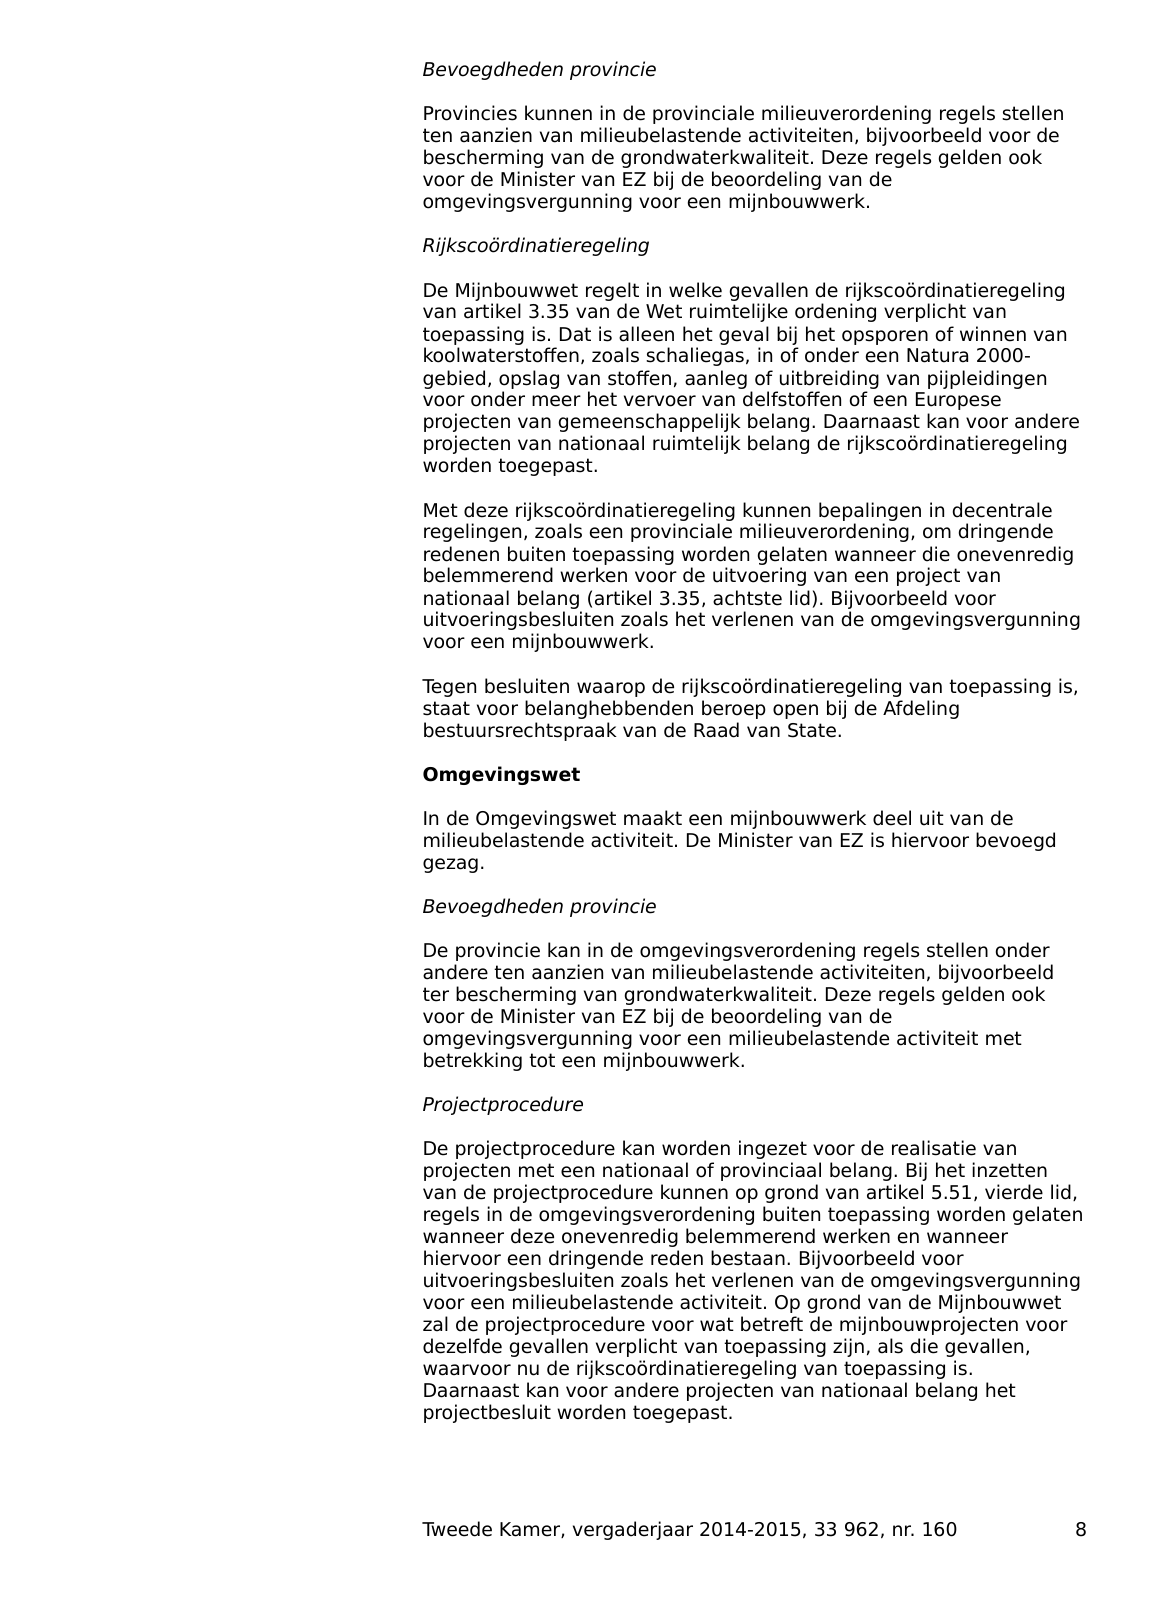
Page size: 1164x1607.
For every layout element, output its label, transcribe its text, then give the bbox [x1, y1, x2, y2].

text De Mijnbouwwet regelt in welke gevallen de rijkscoördinatieregeling van artikel 3.35 van de Wet ruimtelijke ordening verplicht van toepassing is. Dat is alleen het geval bij het opsporen of winnen van koolwaterstoffen, zoals schaliegas, in of onder een Natura 2000-gebied, opslag van stoffen, aanleg of uitbreiding van pijpleidingen voor onder meer het vervoer van delfstoffen of een Europese projecten van gemeenschappelijk belang. Daarnaast kan voor andere projecten van nationaal ruimtelijk belang de rijkscoördinatieregeling worden toegepast. [422, 279, 1087, 477]
text Provincies kunnen in de provinciale milieuverordening regels stellen ten aanzien van milieubelastende activiteiten, bijvoorbeeld voor de bescherming van de grondwaterkwaliteit. Deze regels gelden ook voor de Minister van EZ bij de beoordeling van de omgevingsvergunning voor een mijnbouwwerk. [422, 103, 1087, 213]
subtitle Rijkscoördinatieregeling [422, 235, 1087, 257]
subtitle Bevoegdheden provincie [422, 896, 1087, 918]
text De projectprocedure kan worden ingezet voor de realisatie van projecten met een nationaal of provinciaal belang. Bij het inzetten van de projectprocedure kunnen op grond van artikel 5.51, vierde lid, regels in de omgevingsverordening buiten toepassing worden gelaten wanneer deze onevenredig belemmerend werken en wanneer hiervoor een dringende reden bestaan. Bijvoorbeeld voor uitvoeringsbesluiten zoals het verlenen van de omgevingsvergunning voor een milieubelastende activiteit. Op grond van de Mijnbouwwet zal de projectprocedure voor wat betreft de mijnbouwprojecten voor dezelfde gevallen verplicht van toepassing zijn, als die gevallen, waarvoor nu de rijkscoördinatieregeling van toepassing is. [422, 1138, 1087, 1380]
subtitle Bevoegdheden provincie [422, 59, 1087, 81]
text In de Omgevingswet maakt een mijnbouwwerk deel uit van de milieubelastende activiteit. De Minister van EZ is hiervoor bevoegd gezag. [422, 808, 1087, 874]
text Met deze rijkscoördinatieregeling kunnen bepalingen in decentrale regelingen, zoals een provinciale milieuverordening, om dringende redenen buiten toepassing worden gelaten wanneer die onevenredig belemmerend werken voor de uitvoering van een project van nationaal belang (artikel 3.35, achtste lid). Bijvoorbeeld voor uitvoeringsbesluiten zoals het verlenen van de omgevingsvergunning voor een mijnbouwwerk. [422, 499, 1087, 653]
subtitle Omgevingswet [422, 764, 1087, 786]
text Tegen besluiten waarop de rijkscoördinatieregeling van toepassing is, staat voor belanghebbenden beroep open bij de Afdeling bestuursrechtspraak van de Raad van State. [422, 676, 1087, 741]
text Daarnaast kan voor andere projecten van nationaal belang het projectbesluit worden toegepast. [422, 1380, 1087, 1424]
text De provincie kan in de omgevingsverordening regels stellen onder andere ten aanzien van milieubelastende activiteiten, bijvoorbeeld ter bescherming van grondwaterkwaliteit. Deze regels gelden ook voor de Minister van EZ bij de beoordeling van de omgevingsvergunning voor een milieubelastende activiteit met betrekking tot een mijnbouwwerk. [422, 940, 1087, 1072]
subtitle Projectprocedure [422, 1094, 1087, 1116]
